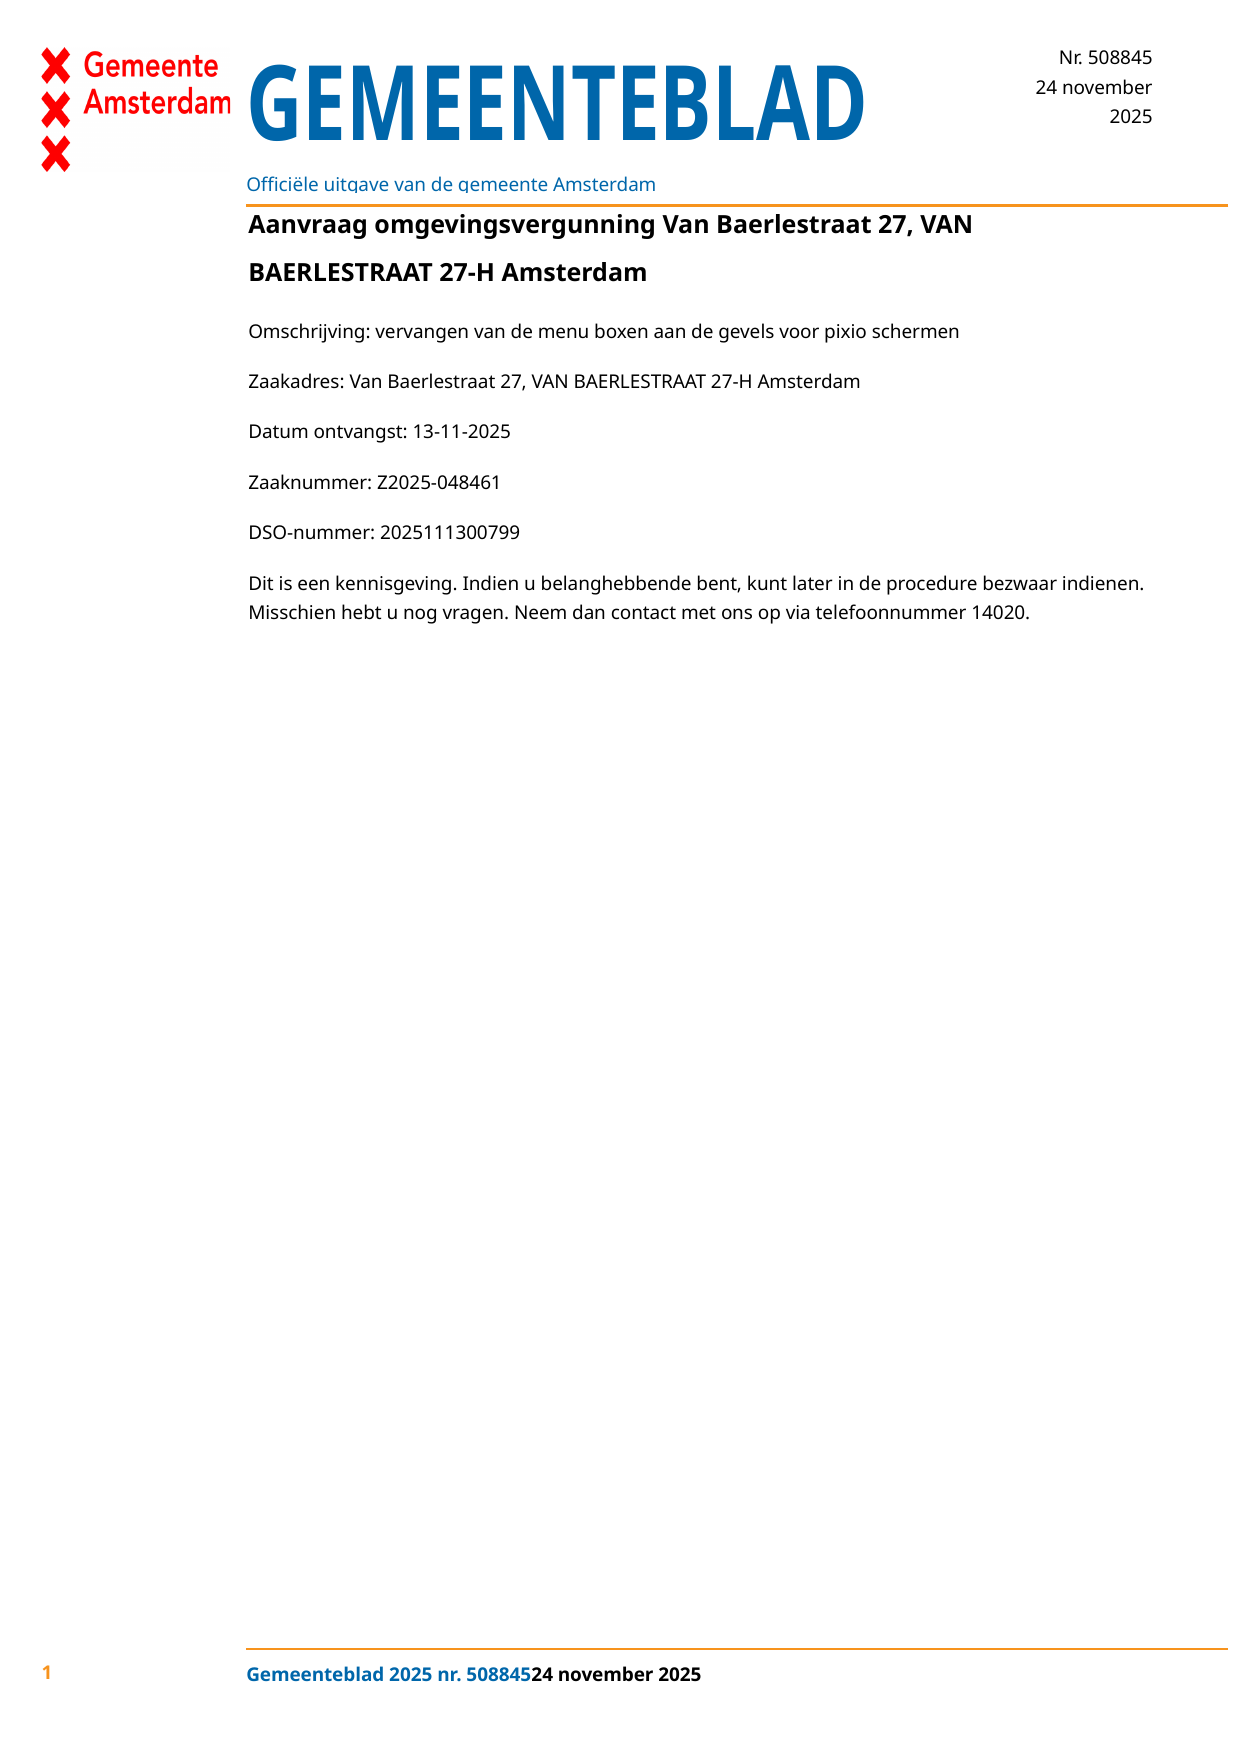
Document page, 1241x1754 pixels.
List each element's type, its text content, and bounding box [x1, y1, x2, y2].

text Zaaknummer: Z2025-048461 [248, 469, 1152, 495]
text Omschrijving: vervangen van de menu boxen aan de gevels voor pixio schermen [248, 318, 1152, 344]
picture [41, 47, 231, 172]
text Zaakadres: Van Baerlestraat 27, VAN BAERLESTRAAT 27-H Amsterdam [248, 368, 1152, 394]
text Datum ontvangst: 13-11-2025 [248, 419, 1152, 444]
text Aanvraag omgevingsvergunning Van Baerlestraat 27, VAN BAERLESTRAAT 27-H Amsterdam [248, 207, 1152, 288]
text DSO-nummer: 2025111300799 [248, 519, 1152, 545]
text Dit is een kennisgeving. Indien u belanghebbende bent, kunt later in de procedure bezwaar indienen. Misschien hebt u nog vragen. Neem dan contact met ons op via telefoonnummer 14020. [248, 570, 1152, 625]
